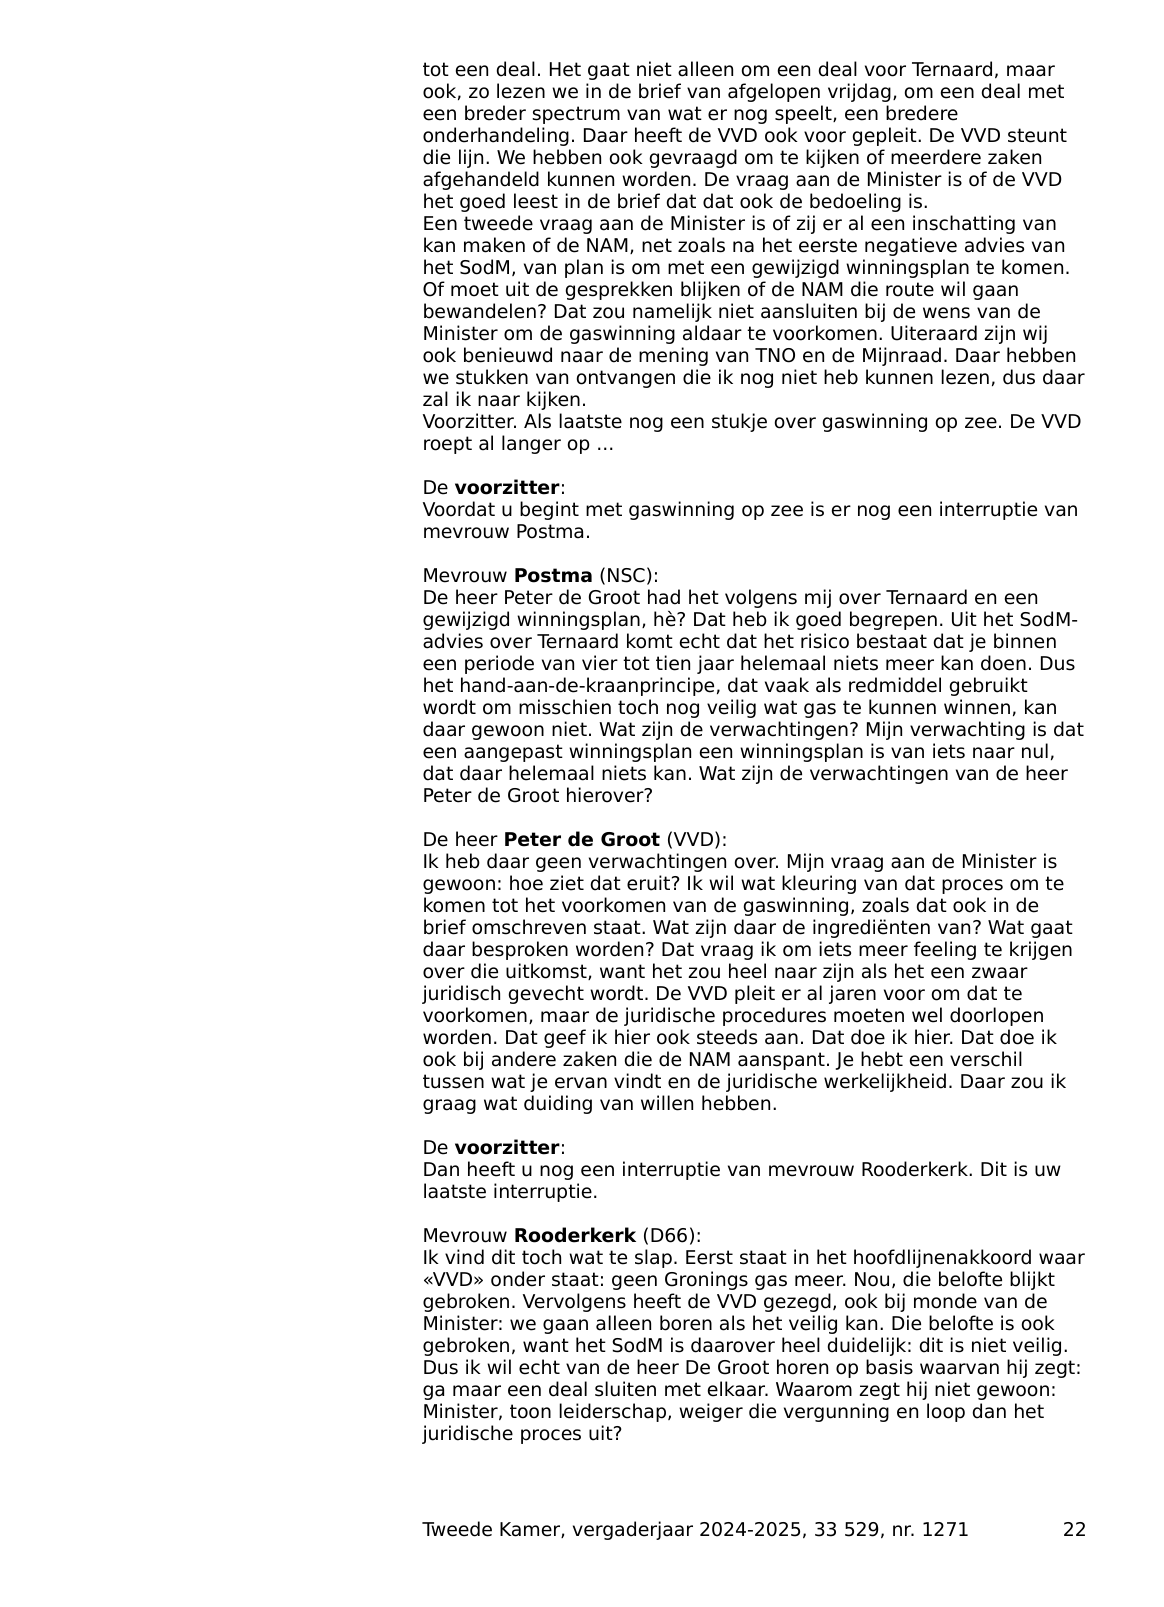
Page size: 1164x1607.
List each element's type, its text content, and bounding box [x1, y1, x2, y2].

text Dan heeft u nog een interruptie van mevrouw Rooderkerk. Dit is uw laatste interruptie. [422, 1159, 1087, 1203]
text Mevrouw Postma (NSC): [422, 565, 1087, 587]
text De heer Peter de Groot (VVD): [422, 829, 1087, 851]
text Voordat u begint met gaswinning op zee is er nog een interruptie van mevrouw Postma. [422, 499, 1087, 543]
text Ik vind dit toch wat te slap. Eerst staat in het hoofdlijnenakkoord waar «VVD» onder staat: geen Gronings gas meer. Nou, die belofte blijkt gebroken. Vervolgens heeft de VVD gezegd, ook bij monde van de Minister: we gaan alleen boren als het veilig kan. Die belofte is ook gebroken, want het SodM is daarover heel duidelijk: dit is niet veilig. Dus ik wil echt van de heer De Groot horen op basis waarvan hij zegt: ga maar een deal sluiten met elkaar. Waarom zegt hij niet gewoon: Minister, toon leiderschap, weiger die vergunning en loop dan het juridische proces uit? [422, 1247, 1087, 1445]
text Ik heb daar geen verwachtingen over. Mijn vraag aan de Minister is gewoon: hoe ziet dat eruit? Ik wil wat kleuring van dat proces om te komen tot het voorkomen van de gaswinning, zoals dat ook in de brief omschreven staat. Wat zijn daar de ingrediënten van? Wat gaat daar besproken worden? Dat vraag ik om iets meer feeling te krijgen over die uitkomst, want het zou heel naar zijn als het een zwaar juridisch gevecht wordt. De VVD pleit er al jaren voor om dat te voorkomen, maar de juridische procedures moeten wel doorlopen worden. Dat geef ik hier ook steeds aan. Dat doe ik hier. Dat doe ik ook bij andere zaken die de NAM aanspant. Je hebt een verschil tussen wat je ervan vindt en de juridische werkelijkheid. Daar zou ik graag wat duiding van willen hebben. [422, 851, 1087, 1115]
text De voorzitter: [422, 477, 1087, 499]
text Mevrouw Rooderkerk (D66): [422, 1225, 1087, 1247]
text De voorzitter: [422, 1137, 1087, 1159]
text De heer Peter de Groot had het volgens mij over Ternaard en een gewijzigd winningsplan, hè? Dat heb ik goed begrepen. Uit het SodM-advies over Ternaard komt echt dat het risico bestaat dat je binnen een periode van vier tot tien jaar helemaal niets meer kan doen. Dus het hand-aan-de-kraanprincipe, dat vaak als redmiddel gebruikt wordt om misschien toch nog veilig wat gas te kunnen winnen, kan daar gewoon niet. Wat zijn de verwachtingen? Mijn verwachting is dat een aangepast winningsplan een winningsplan is van iets naar nul, dat daar helemaal niets kan. Wat zijn de verwachtingen van de heer Peter de Groot hierover? [422, 587, 1087, 807]
text Een tweede vraag aan de Minister is of zij er al een inschatting van kan maken of de NAM, net zoals na het eerste negatieve advies van het SodM, van plan is om met een gewijzigd winningsplan te komen. Of moet uit de gesprekken blijken of de NAM die route wil gaan bewandelen? Dat zou namelijk niet aansluiten bij de wens van de Minister om de gaswinning aldaar te voorkomen. Uiteraard zijn wij ook benieuwd naar de mening van TNO en de Mijnraad. Daar hebben we stukken van ontvangen die ik nog niet heb kunnen lezen, dus daar zal ik naar kijken. [422, 213, 1087, 411]
text tot een deal. Het gaat niet alleen om een deal voor Ternaard, maar ook, zo lezen we in de brief van afgelopen vrijdag, om een deal met een breder spectrum van wat er nog speelt, een bredere onderhandeling. Daar heeft de VVD ook voor gepleit. De VVD steunt die lijn. We hebben ook gevraagd om te kijken of meerdere zaken afgehandeld kunnen worden. De vraag aan de Minister is of de VVD het goed leest in de brief dat dat ook de bedoeling is. [422, 59, 1087, 213]
text Voorzitter. Als laatste nog een stukje over gaswinning op zee. De VVD roept al langer op ... [422, 411, 1087, 455]
